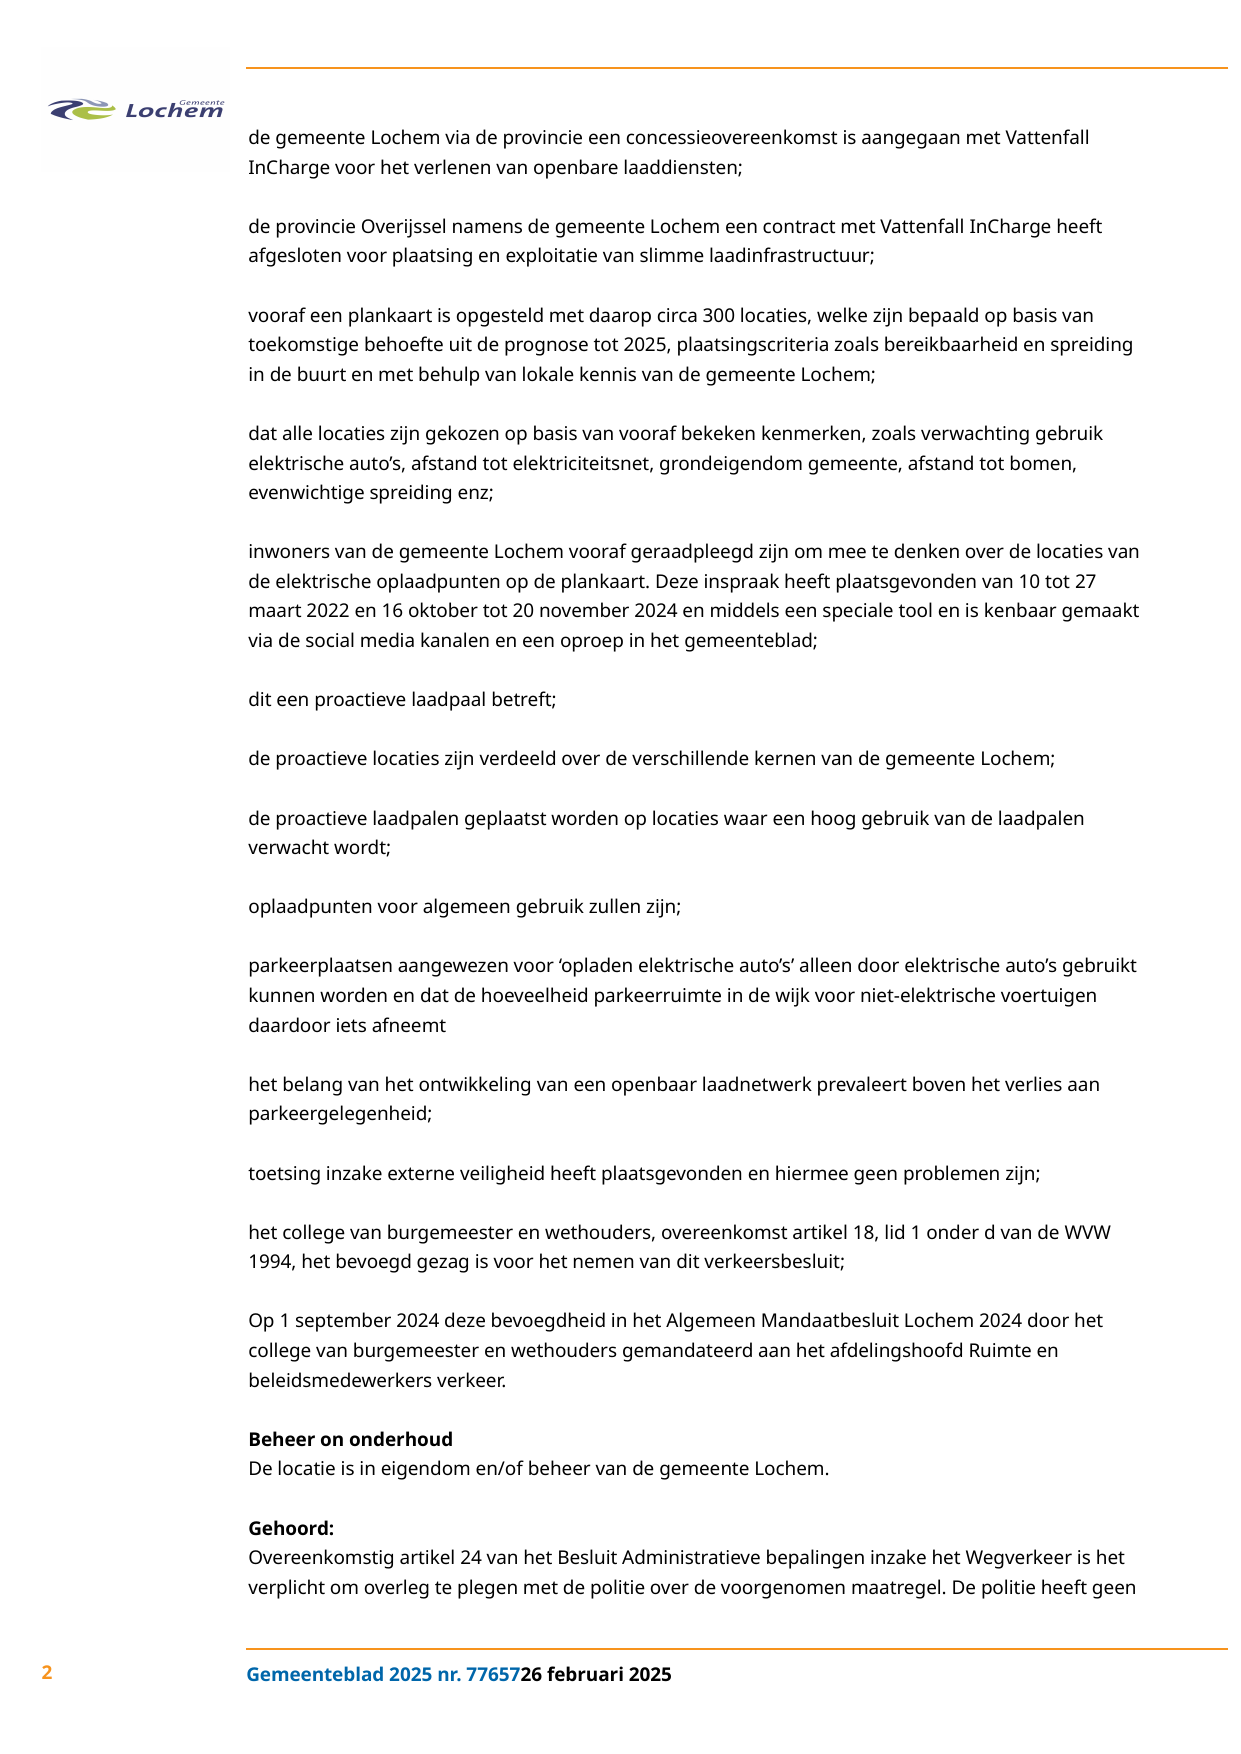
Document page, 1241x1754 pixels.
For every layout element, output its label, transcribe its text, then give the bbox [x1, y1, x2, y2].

text de gemeente Lochem via de provincie een concessieovereenkomst is aangegaan met Vattenfall InCharge voor het verlenen van openbare laaddiensten; [248, 124, 1152, 180]
text dat alle locaties zijn gekozen op basis van vooraf bekeken kenmerken, zoals verwachting gebruik elektrische auto’s, afstand tot elektriciteitsnet, grondeigendom gemeente, afstand tot bomen, evenwichtige spreiding enz; [248, 420, 1152, 505]
text Gehoord: [248, 1515, 1152, 1541]
text inwoners van de gemeente Lochem vooraf geraadpleegd zijn om mee te denken over de locaties van de elektrische oplaadpunten op de plankaart. Deze inspraak heeft plaatsgevonden van 10 tot 27 maart 2022 en 16 oktober tot 20 november 2024 en middels een speciale tool en is kenbaar gemaakt via de social media kanalen en een oproep in het gemeenteblad; [248, 538, 1152, 653]
text Beheer on onderhoud [248, 1426, 1152, 1452]
text oplaadpunten voor algemeen gebruik zullen zijn; [248, 893, 1152, 919]
text vooraf een plankaart is opgesteld met daarop circa 300 locaties, welke zijn bepaald op basis van toekomstige behoefte uit de prognose tot 2025, plaatsingscriteria zoals bereikbaarheid en spreiding in de buurt en met behulp van lokale kennis van de gemeente Lochem; [248, 302, 1152, 387]
text dit een proactieve laadpaal betreft; [248, 686, 1152, 712]
text het college van burgemeester en wethouders, overeenkomst artikel 18, lid 1 onder d van de WVW 1994, het bevoegd gezag is voor het nemen van dit verkeersbesluit; [248, 1219, 1152, 1274]
text de provincie Overijssel namens de gemeente Lochem een contract met Vattenfall InCharge heeft afgesloten voor plaatsing en exploitatie van slimme laadinfrastructuur; [248, 213, 1152, 268]
picture [41, 47, 231, 172]
text de proactieve locaties zijn verdeeld over de verschillende kernen van de gemeente Lochem; [248, 746, 1152, 771]
text parkeerplaatsen aangewezen voor ‘opladen elektrische auto’s’ alleen door elektrische auto’s gebruikt kunnen worden en dat de hoeveelheid parkeerruimte in de wijk voor niet-elektrische voertuigen daardoor iets afneemt [248, 953, 1152, 1038]
text Overeenkomstig artikel 24 van het Besluit Administratieve bepalingen inzake het Wegverkeer is het verplicht om overleg te plegen met de politie over de voorgenomen maatregel. De politie heeft geen [248, 1544, 1152, 1600]
text de proactieve laadpalen geplaatst worden op locaties waar een hoog gebruik van de laadpalen verwacht wordt; [248, 805, 1152, 860]
text Op 1 september 2024 deze bevoegdheid in het Algemeen Mandaatbesluit Lochem 2024 door het college van burgemeester en wethouders gemandateerd aan het afdelingshoofd Ruimte en beleidsmedewerkers verkeer. [248, 1308, 1152, 1393]
text toetsing inzake externe veiligheid heeft plaatsgevonden en hiermee geen problemen zijn; [248, 1160, 1152, 1186]
text het belang van het ontwikkeling van een openbaar laadnetwerk prevaleert boven het verlies aan parkeergelegenheid; [248, 1071, 1152, 1126]
text De locatie is in eigendom en/of beheer van de gemeente Lochem. [248, 1456, 1152, 1481]
